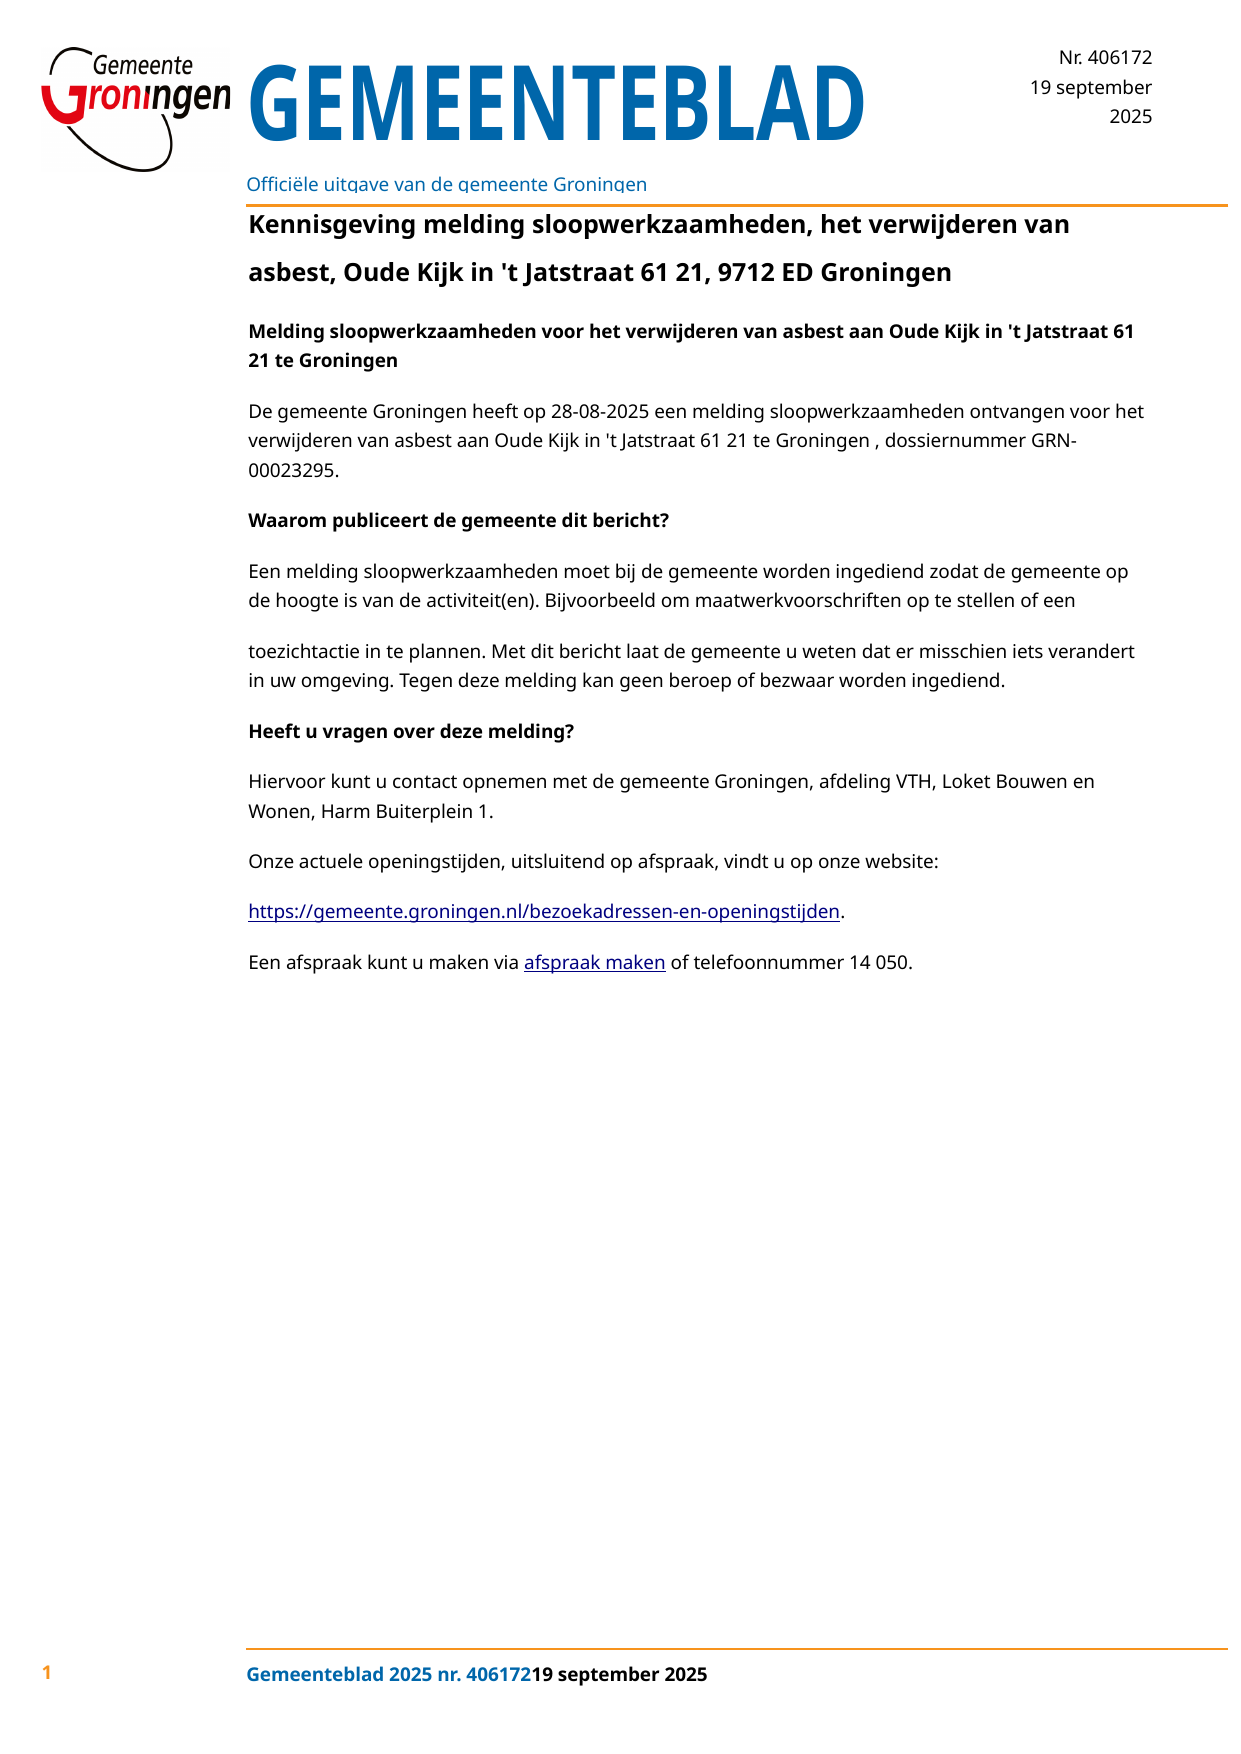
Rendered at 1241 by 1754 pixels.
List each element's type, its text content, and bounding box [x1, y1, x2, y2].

text https://gemeente.groningen.nl/bezoekadressen-en-openingstijden. [248, 899, 1152, 924]
text Kennisgeving melding sloopwerkzaamheden, het verwijderen van asbest, Oude Kijk in 't Jatstraat 61 21, 9712 ED Groningen [248, 207, 1152, 288]
text Heeft u vragen over deze melding? [248, 718, 1152, 744]
text Hiervoor kunt u contact opnemen met de gemeente Groningen, afdeling VTH, Loket Bouwen en Wonen, Harm Buiterplein 1. [248, 768, 1152, 824]
text Melding sloopwerkzaamheden voor het verwijderen van asbest aan Oude Kijk in 't Jatstraat 61 21 te Groningen [248, 318, 1152, 373]
text Een afspraak kunt u maken via afspraak maken of telefoonnummer 14 050. [248, 949, 1152, 975]
text Waarom publiceert de gemeente dit bericht? [248, 507, 1152, 533]
text toezichtactie in te plannen. Met dit bericht laat de gemeente u weten dat er misschien iets verandert in uw omgeving. Tegen deze melding kan geen beroep of bezwaar worden ingediend. [248, 638, 1152, 693]
text Een melding sloopwerkzaamheden moet bij de gemeente worden ingediend zodat de gemeente op de hoogte is van de activiteit(en). Bijvoorbeeld om maatwerkvoorschriften op te stellen of een [248, 558, 1152, 613]
text Onze actuele openingstijden, uitsluitend op afspraak, vindt u op onze website: [248, 848, 1152, 874]
picture [41, 47, 231, 172]
text De gemeente Groningen heeft op 28-08-2025 een melding sloopwerkzaamheden ontvangen voor het verwijderen van asbest aan Oude Kijk in 't Jatstraat 61 21 te Groningen , dossiernummer GRN-00023295. [248, 398, 1152, 483]
